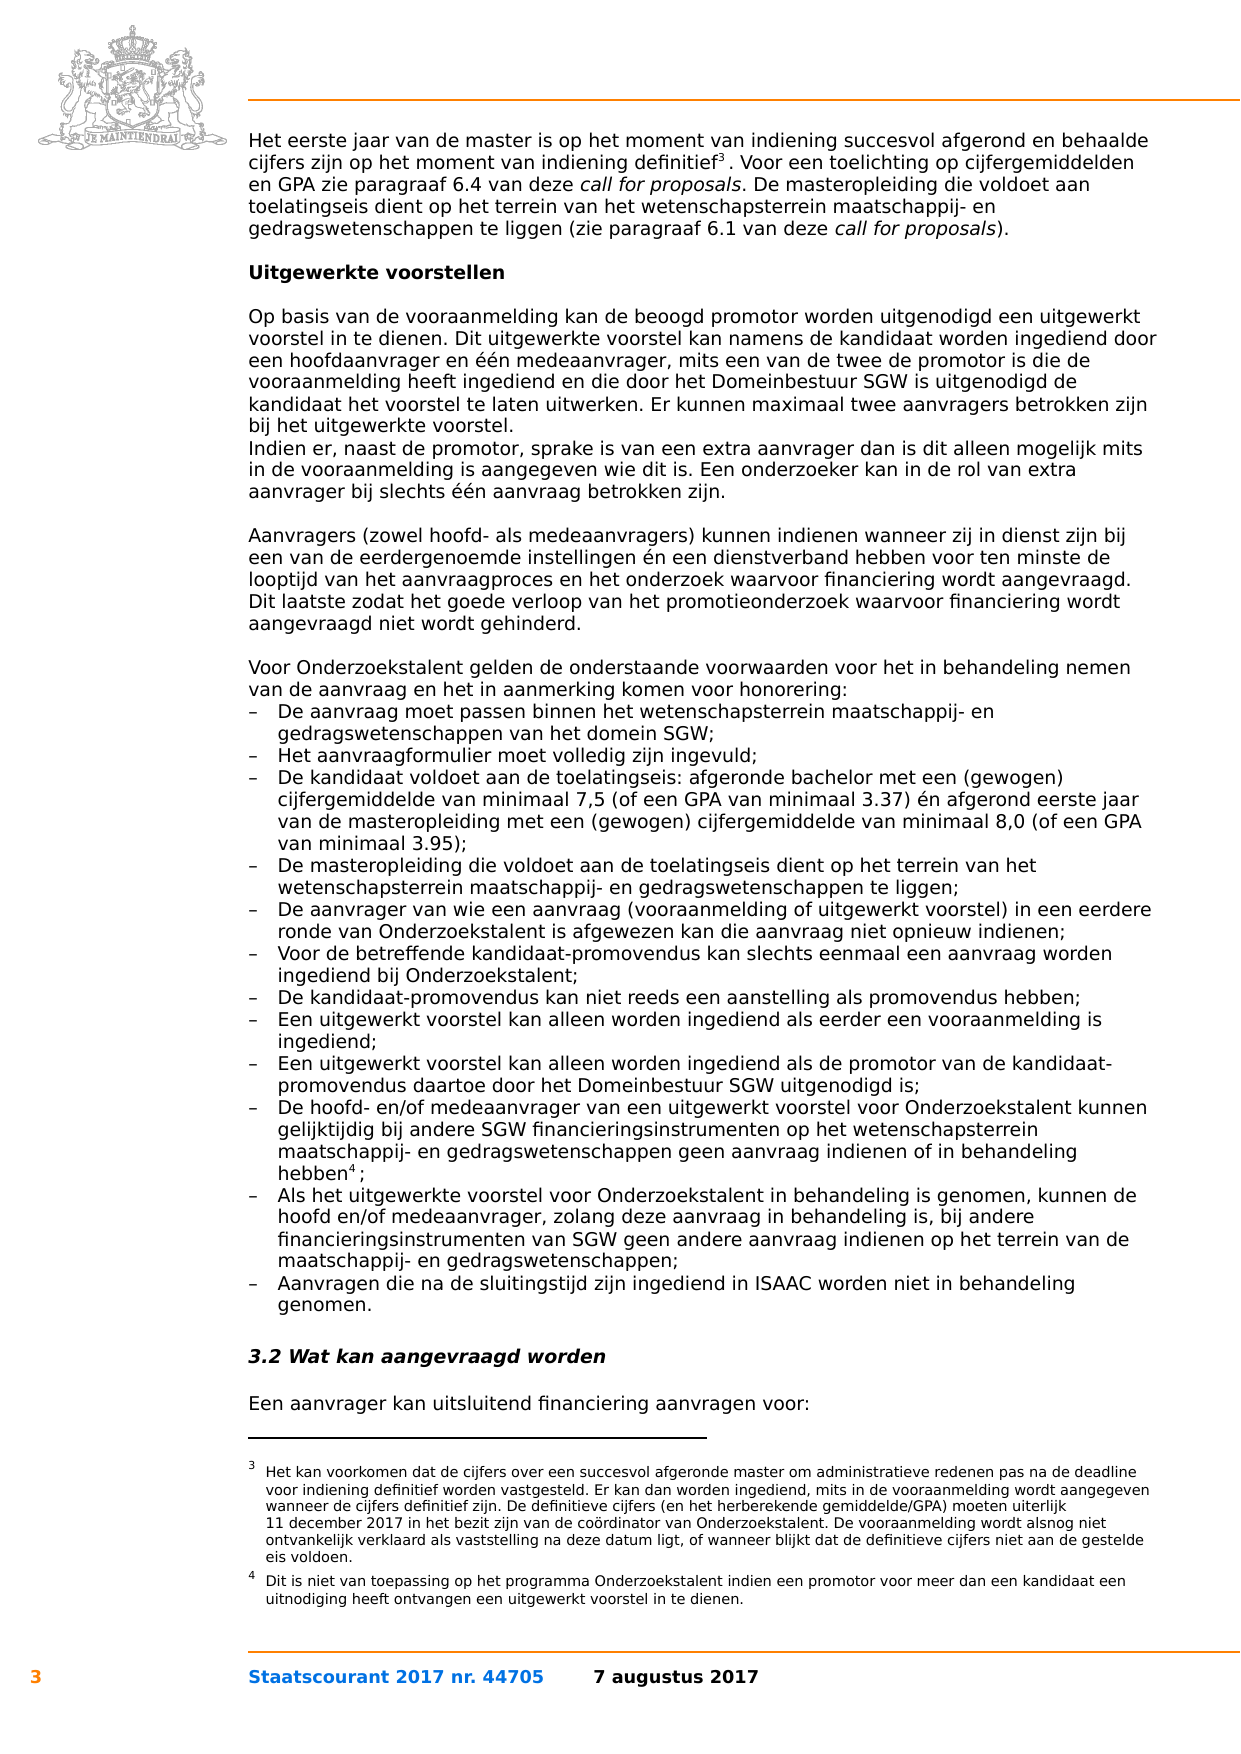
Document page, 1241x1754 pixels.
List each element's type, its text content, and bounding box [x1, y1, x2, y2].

text – De masteropleiding die voldoet aan de toelatingseis dient op het terrein van het wetenschapsterrein maatschappij- en gedragswetenschappen te liggen; [248, 855, 1163, 899]
text Dit is niet van toepassing op het programma Onderzoekstalent indien een promotor voor meer dan een kandidaat een uitnodiging heeft ontvangen een uitgewerkt voorstel in te dienen. [248, 1569, 1163, 1608]
text – Een uitgewerkt voorstel kan alleen worden ingediend als eerder een vooraanmelding is ingediend; [248, 1009, 1163, 1053]
text Aanvragers (zowel hoofd- als medeaanvragers) kunnen indienen wanneer zij in dienst zijn bij een van de eerdergenoemde instellingen én een dienstverband hebben voor ten minste de looptijd van het aanvraagproces en het onderzoek waarvoor financiering wordt aangevraagd. Dit laatste zodat het goede verloop van het promotieonderzoek waarvoor financiering wordt aangevraagd niet wordt gehinderd. [248, 525, 1163, 635]
subtitle 3.2 Wat kan aangevraagd worden [248, 1346, 1163, 1368]
text – Aanvragen die na de sluitingstijd zijn ingediend in ISAAC worden niet in behandeling genomen. [248, 1272, 1163, 1316]
text – De kandidaat-promovendus kan niet reeds een aanstelling als promovendus hebben; [248, 987, 1163, 1009]
text – Een uitgewerkt voorstel kan alleen worden ingediend als de promotor van de kandidaat-promovendus daartoe door het Domeinbestuur SGW uitgenodigd is; [248, 1053, 1163, 1097]
text – Als het uitgewerkte voorstel voor Onderzoekstalent in behandeling is genomen, kunnen de hoofd en/of medeaanvrager, zolang deze aanvraag in behandeling is, bij andere financieringsinstrumenten van SGW geen andere aanvraag indienen op het terrein van de maatschappij- en gedragswetenschappen; [248, 1184, 1163, 1272]
subtitle Uitgewerkte voorstellen [248, 262, 1163, 284]
text Een aanvrager kan uitsluitend financiering aanvragen voor: [248, 1393, 1163, 1415]
text – De aanvrager van wie een aanvraag (vooraanmelding of uitgewerkt voorstel) in een eerdere ronde van Onderzoekstalent is afgewezen kan die aanvraag niet opnieuw indienen; [248, 899, 1163, 943]
text Het kan voorkomen dat de cijfers over een succesvol afgeronde master om administratieve redenen pas na de deadline voor indiening definitief worden vastgesteld. Er kan dan worden ingediend, mits in de vooraanmelding wordt aangegeven wanneer de cijfers definitief zijn. De definitieve cijfers (en het herberekende gemiddelde/GPA) moeten uiterlijk 11 december 2017 in het bezit zijn van de coördinator van Onderzoekstalent. De vooraanmelding wordt alsnog niet ontvankelijk verklaard als vaststelling na deze datum ligt, of wanneer blijkt dat de definitieve cijfers niet aan de gestelde eis voldoen. [248, 1459, 1163, 1566]
text – Voor de betreffende kandidaat-promovendus kan slechts eenmaal een aanvraag worden ingediend bij Onderzoekstalent; [248, 943, 1163, 987]
text – De aanvraag moet passen binnen het wetenschapsterrein maatschappij- en gedragswetenschappen van het domein SGW; [248, 701, 1163, 745]
text – De kandidaat voldoet aan de toelatingseis: afgeronde bachelor met een (gewogen) cijfergemiddelde van minimaal 7,5 (of een GPA van minimaal 3.37) én afgerond eerste jaar van de masteropleiding met een (gewogen) cijfergemiddelde van minimaal 8,0 (of een GPA van minimaal 3.95); [248, 767, 1163, 855]
text Op basis van de vooraanmelding kan de beoogd promotor worden uitgenodigd een uitgewerkt voorstel in te dienen. Dit uitgewerkte voorstel kan namens de kandidaat worden ingediend door een hoofdaanvrager en één medeaanvrager, mits een van de twee de promotor is die de vooraanmelding heeft ingediend en die door het Domeinbestuur SGW is uitgenodigd de kandidaat het voorstel te laten uitwerken. Er kunnen maximaal twee aanvragers betrokken zijn bij het uitgewerkte voorstel. [248, 306, 1163, 437]
text – Het aanvraagformulier moet volledig zijn ingevuld; [248, 745, 1163, 767]
text Het eerste jaar van de master is op het moment van indiening succesvol afgerond en behaalde cijfers zijn op het moment van indiening definitief. Voor een toelichting op cijfergemiddelden en GPA zie paragraaf 6.4 van deze call for proposals. De masteropleiding die voldoet aan toelatingseis dient op het terrein van het wetenschapsterrein maatschappij- en gedragswetenschappen te liggen (zie paragraaf 6.1 van deze call for proposals). [248, 130, 1163, 240]
text Indien er, naast de promotor, sprake is van een extra aanvrager dan is dit alleen mogelijk mits in de vooraanmelding is aangegeven wie dit is. Een onderzoeker kan in de rol van extra aanvrager bij slechts één aanvraag betrokken zijn. [248, 437, 1163, 503]
text Voor Onderzoekstalent gelden de onderstaande voorwaarden voor het in behandeling nemen van de aanvraag en het in aanmerking komen voor honorering: [248, 657, 1163, 701]
picture [38, 25, 227, 150]
text – De hoofd- en/of medeaanvrager van een uitgewerkt voorstel voor Onderzoekstalent kunnen gelijktijdig bij andere SGW financieringsinstrumenten op het wetenschapsterrein maatschappij- en gedragswetenschappen geen aanvraag indienen of in behandeling hebben; [248, 1097, 1163, 1184]
